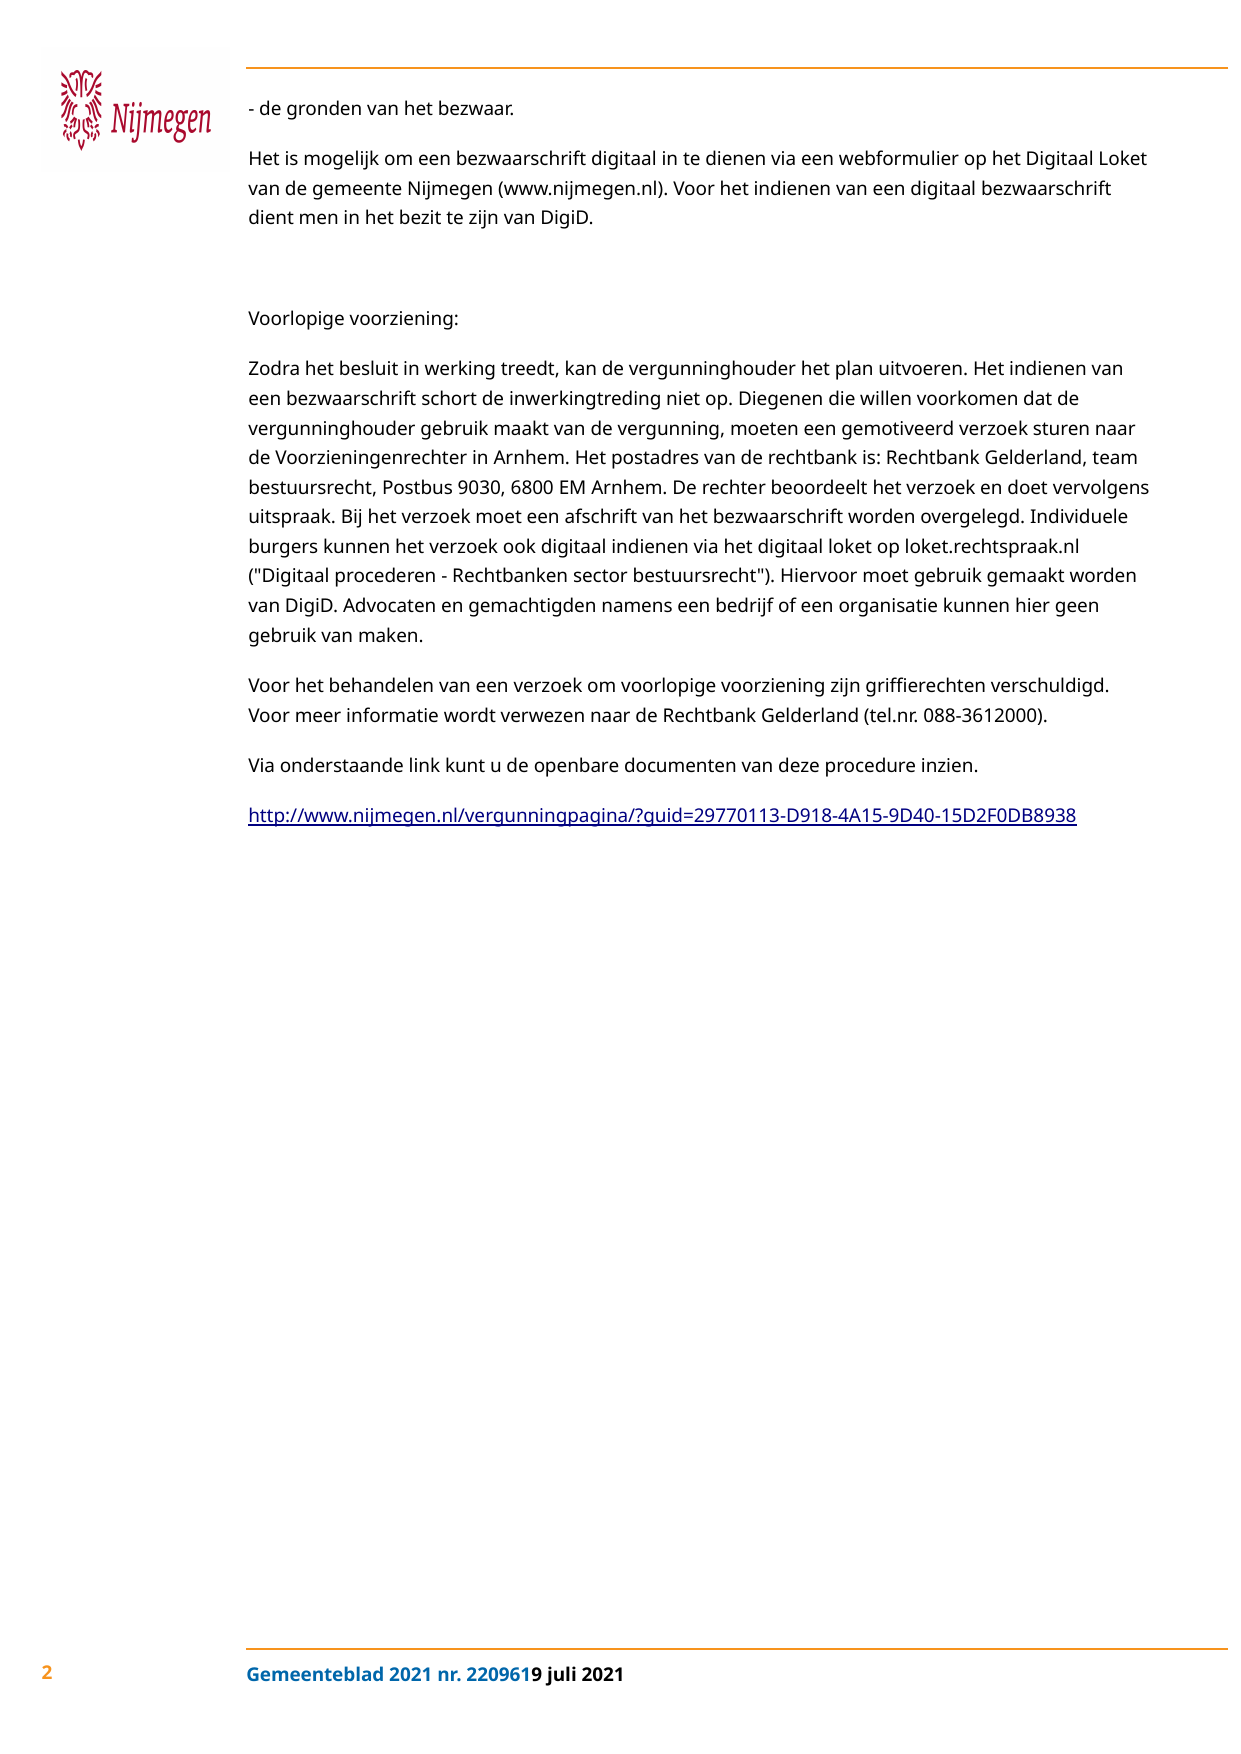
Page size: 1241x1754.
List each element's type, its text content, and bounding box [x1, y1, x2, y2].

text Via onderstaande link kunt u de openbare documenten van deze procedure inzien. [248, 752, 1152, 778]
text Voor het behandelen van een verzoek om voorlopige voorziening zijn griffierechten verschuldigd. Voor meer informatie wordt verwezen naar de Rechtbank Gelderland (tel.nr. 088-3612000). [248, 672, 1152, 728]
picture [41, 47, 231, 172]
text - de gronden van het bezwaar. [248, 95, 1152, 121]
text Voorlopige voorziening: [248, 305, 1152, 331]
text Het is mogelijk om een bezwaarschrift digitaal in te dienen via een webformulier op het Digitaal Loket van de gemeente Nijmegen (www.nijmegen.nl). Voor het indienen van een digitaal bezwaarschrift dient men in het bezit te zijn van DigiD. [248, 145, 1152, 230]
text http://www.nijmegen.nl/vergunningpagina/?guid=29770113-D918-4A15-9D40-15D2F0DB8938 [248, 803, 1152, 828]
text Zodra het besluit in werking treedt, kan de vergunninghouder het plan uitvoeren. Het indienen van een bezwaarschrift schort de inwerkingtreding niet op. Diegenen die willen voorkomen dat de vergunninghouder gebruik maakt van de vergunning, moeten een gemotiveerd verzoek sturen naar de Voorzieningenrechter in Arnhem. Het postadres van de rechtbank is: Rechtbank Gelderland, team bestuursrecht, Postbus 9030, 6800 EM Arnhem. De rechter beoordeelt het verzoek en doet vervolgens uitspraak. Bij het verzoek moet een afschrift van het bezwaarschrift worden overgelegd. Individuele burgers kunnen het verzoek ook digitaal indienen via het digitaal loket op loket.rechtspraak.nl ("Digitaal procederen - Rechtbanken sector bestuursrecht"). Hiervoor moet gebruik gemaakt worden van DigiD. Advocaten en gemachtigden namens een bedrijf of een organisatie kunnen hier geen gebruik van maken. [248, 356, 1152, 648]
